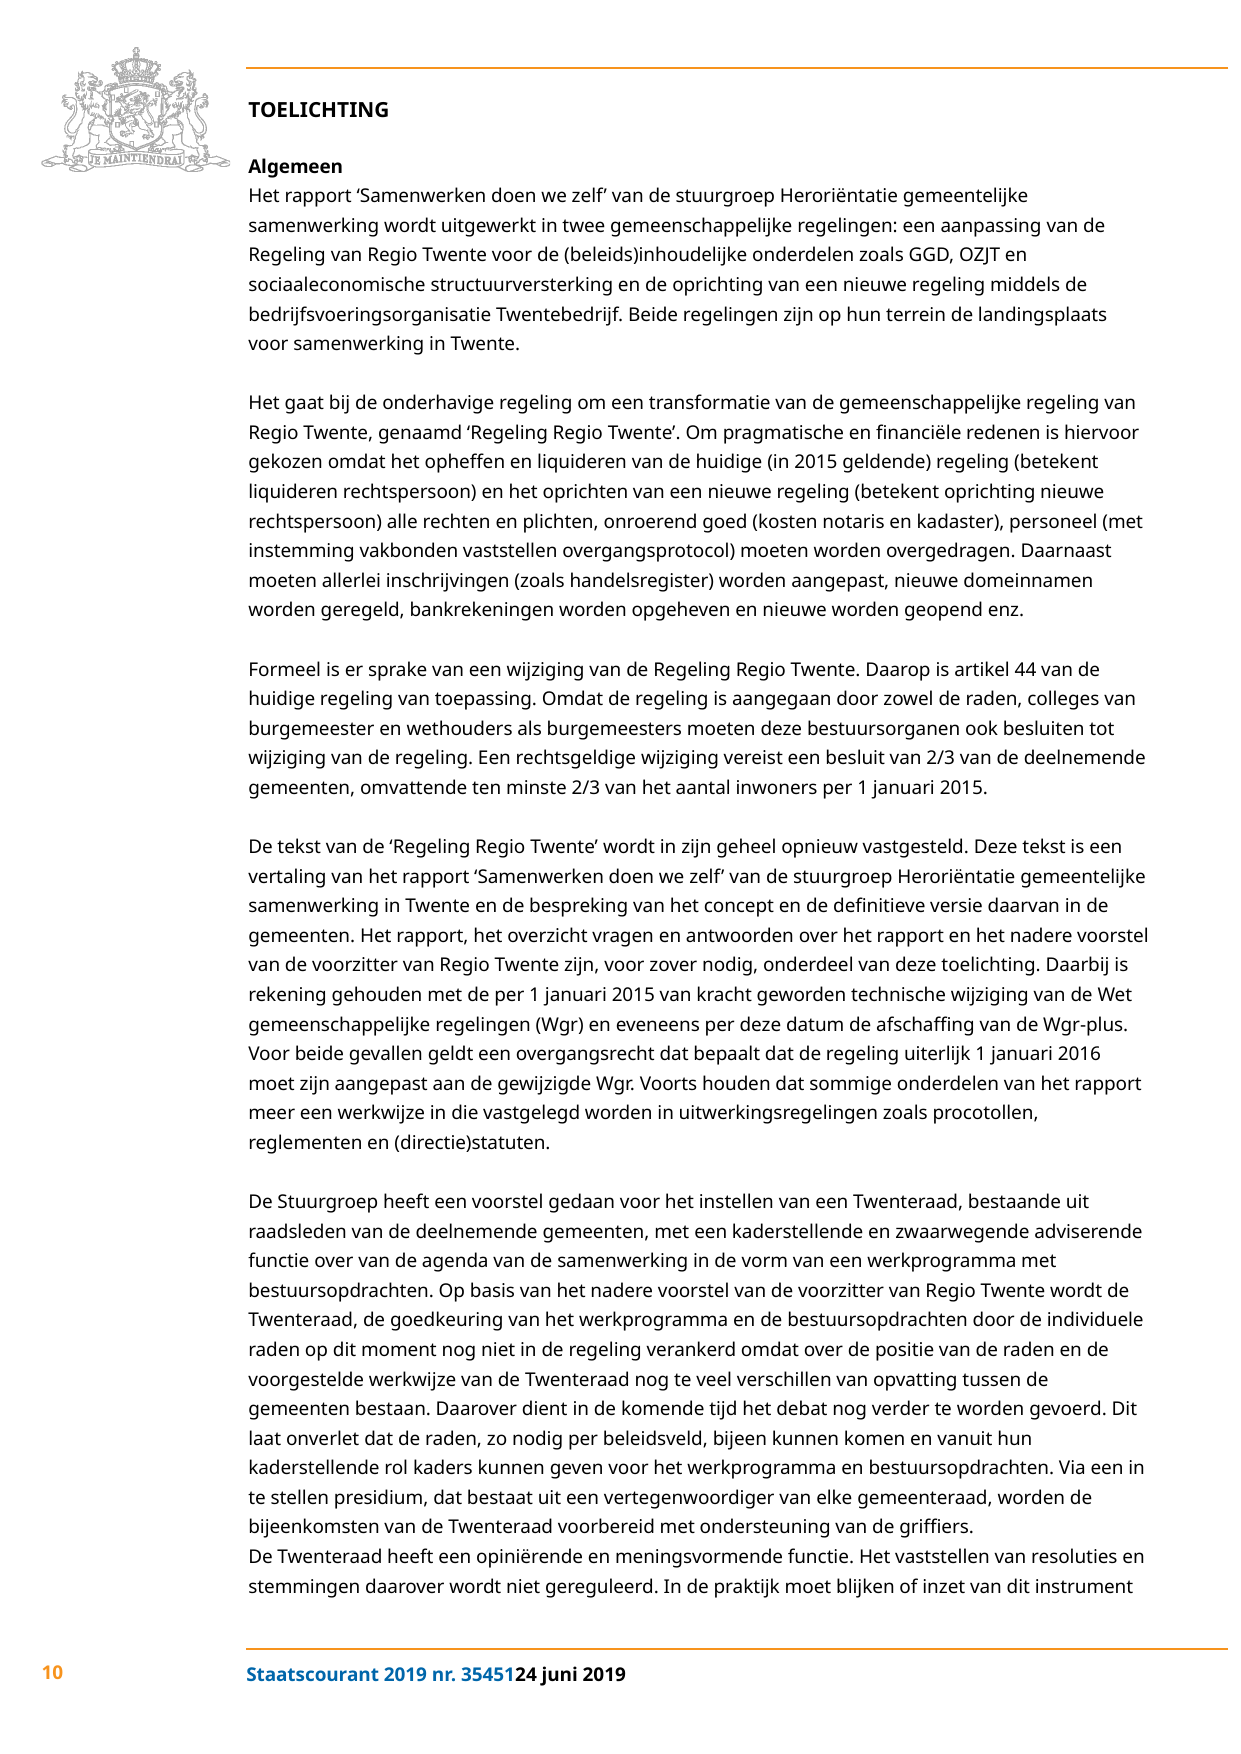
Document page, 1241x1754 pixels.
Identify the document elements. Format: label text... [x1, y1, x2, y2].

text De Stuurgroep heeft een voorstel gedaan voor het instellen van een Twenteraad, bestaande uit raadsleden van de deelnemende gemeenten, met een kaderstellende en zwaarwegende adviserende functie over van de agenda van de samenwerking in de vorm van een werkprogramma met bestuursopdrachten. Op basis van het nadere voorstel van de voorzitter van Regio Twente wordt de Twenteraad, de goedkeuring van het werkprogramma en de bestuursopdrachten door de individuele raden op dit moment nog niet in de regeling verankerd omdat over de positie van de raden en de voorgestelde werkwijze van de Twenteraad nog te veel verschillen van opvatting tussen de gemeenten bestaan. Daarover dient in de komende tijd het debat nog verder te worden gevoerd. Dit laat onverlet dat de raden, zo nodig per beleidsveld, bijeen kunnen komen en vanuit hun kaderstellende rol kaders kunnen geven voor het werkprogramma en bestuursopdrachten. Via een in te stellen presidium, dat bestaat uit een vertegenwoordiger van elke gemeenteraad, worden de bijeenkomsten van de Twenteraad voorbereid met ondersteuning van de griffiers. [248, 1188, 1152, 1539]
text Het rapport ‘Samenwerken doen we zelf’ van de stuurgroep Heroriëntatie gemeentelijke samenwerking wordt uitgewerkt in twee gemeenschappelijke regelingen: een aanpassing van de Regeling van Regio Twente voor de (beleids)inhoudelijke onderdelen zoals GGD, OZJT en sociaaleconomische structuurversterking en de oprichting van een nieuwe regeling middels de bedrijfsvoeringsorganisatie Twentebedrijf. Beide regelingen zijn op hun terrein de landingsplaats voor samenwerking in Twente. [248, 182, 1152, 356]
text Algemeen [248, 153, 1152, 179]
text De Twenteraad heeft een opiniërende en meningsvormende functie. Het vaststellen van resoluties en stemmingen daarover wordt niet gereguleerd. In de praktijk moet blijken of inzet van dit instrument [248, 1543, 1152, 1599]
text Het gaat bij de onderhavige regeling om een transformatie van de gemeenschappelijke regeling van Regio Twente, genaamd ‘Regeling Regio Twente’. Om pragmatische en financiële redenen is hiervoor gekozen omdat het opheffen en liquideren van de huidige (in 2015 geldende) regeling (betekent liquideren rechtspersoon) en het oprichten van een nieuwe regeling (betekent oprichting nieuwe rechtspersoon) alle rechten en plichten, onroerend goed (kosten notaris en kadaster), personeel (met instemming vakbonden vaststellen overgangsprotocol) moeten worden overgedragen. Daarnaast moeten allerlei inschrijvingen (zoals handelsregister) worden aangepast, nieuwe domeinnamen worden geregeld, bankrekeningen worden opgeheven en nieuwe worden geopend enz. [248, 389, 1152, 622]
picture [41, 47, 231, 172]
text De tekst van de ‘Regeling Regio Twente’ wordt in zijn geheel opnieuw vastgesteld. Deze tekst is een vertaling van het rapport ‘Samenwerken doen we zelf’ van de stuurgroep Heroriëntatie gemeentelijke samenwerking in Twente en de bespreking van het concept en de definitieve versie daarvan in de gemeenten. Het rapport, het overzicht vragen en antwoorden over het rapport en het nadere voorstel van de voorzitter van Regio Twente zijn, voor zover nodig, onderdeel van deze toelichting. Daarbij is rekening gehouden met de per 1 januari 2015 van kracht geworden technische wijziging van de Wet gemeenschappelijke regelingen (Wgr) en eveneens per deze datum de afschaffing van de Wgr-plus. Voor beide gevallen geldt een overgangsrecht dat bepaalt dat de regeling uiterlijk 1 januari 2016 moet zijn aangepast aan de gewijzigde Wgr. Voorts houden dat sommige onderdelen van het rapport meer een werkwijze in die vastgelegd worden in uitwerkingsregelingen zoals procotollen, reglementen en (directie)statuten. [248, 833, 1152, 1155]
text Formeel is er sprake van een wijziging van de Regeling Regio Twente. Daarop is artikel 44 van de huidige regeling van toepassing. Omdat de regeling is aangegaan door zowel de raden, colleges van burgemeester en wethouders als burgemeesters moeten deze bestuursorganen ook besluiten tot wijziging van de regeling. Een rechtsgeldige wijziging vereist een besluit van 2/3 van de deelnemende gemeenten, omvattende ten minste 2/3 van het aantal inwoners per 1 januari 2015. [248, 656, 1152, 800]
text TOELICHTING [248, 95, 1152, 123]
